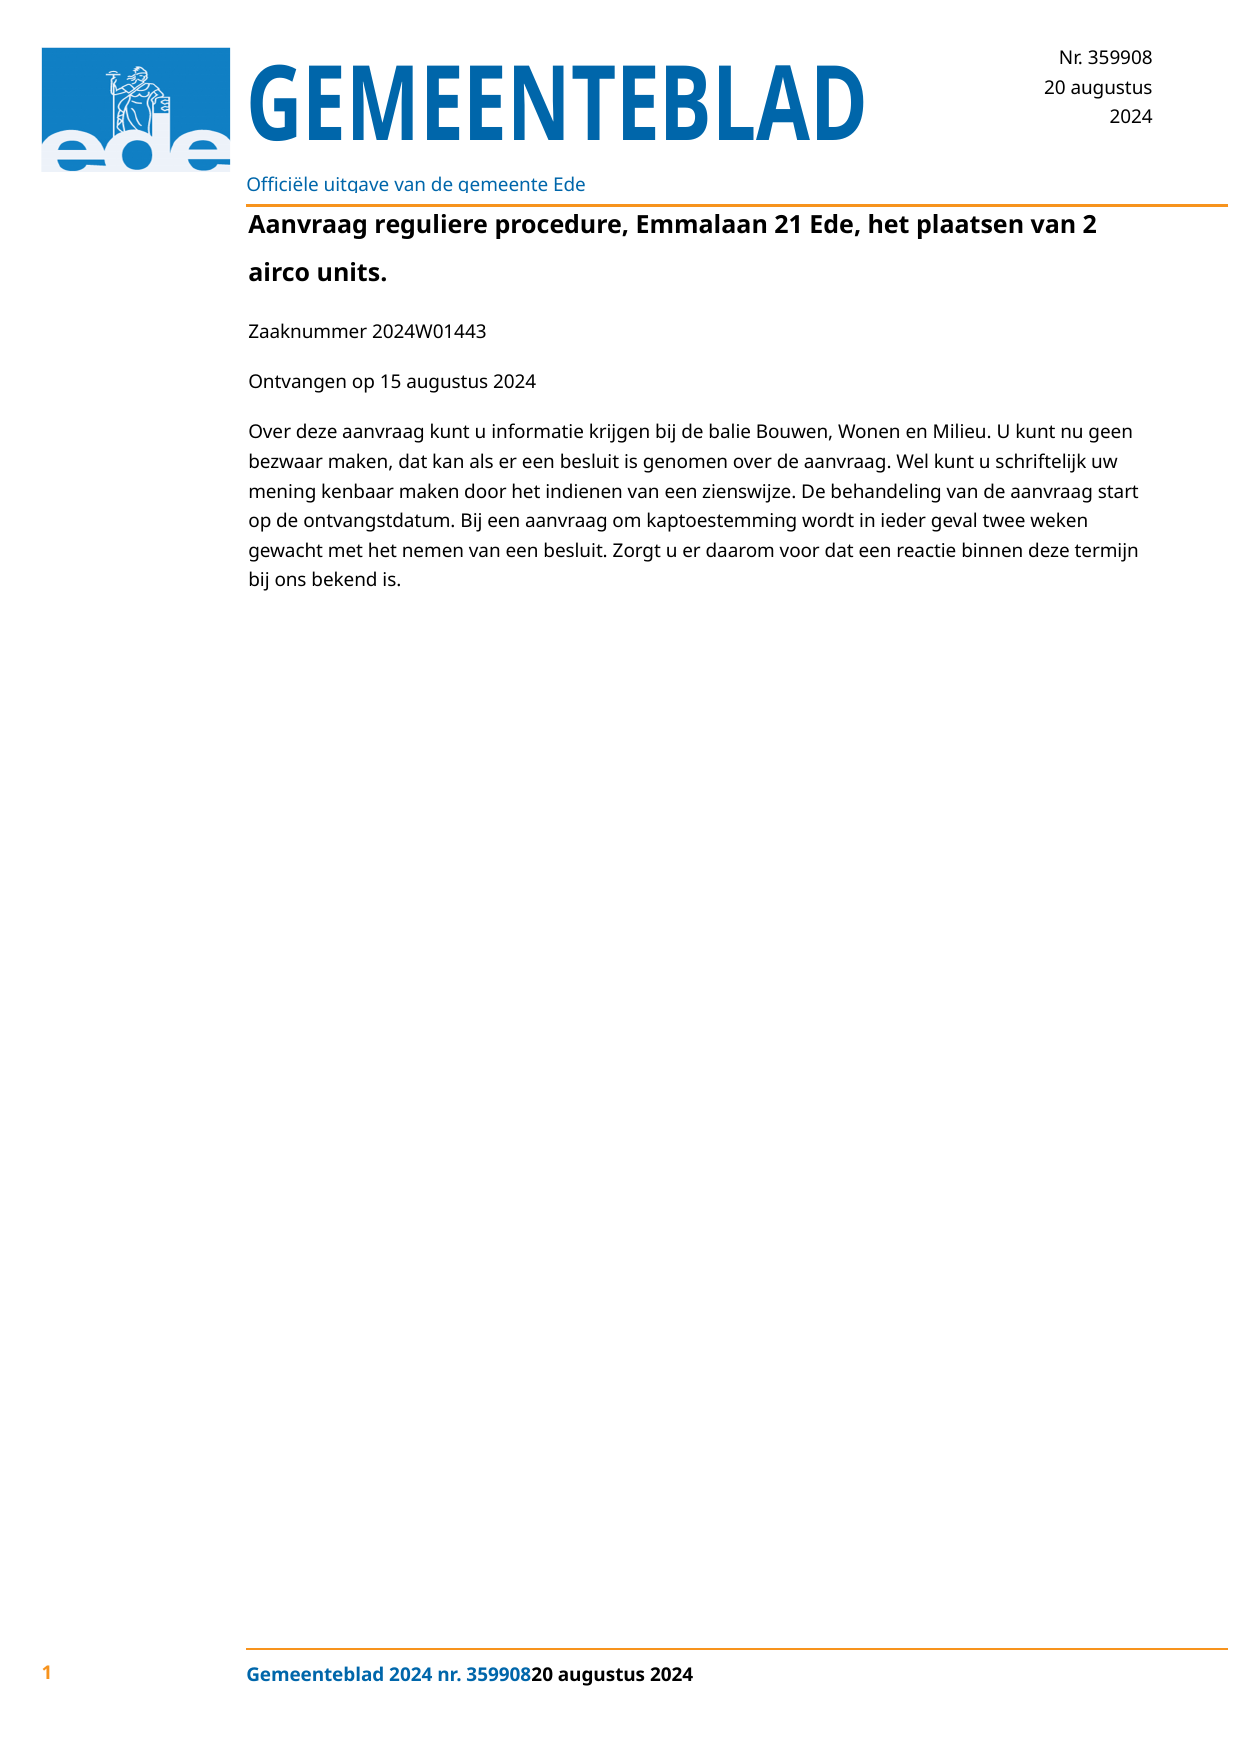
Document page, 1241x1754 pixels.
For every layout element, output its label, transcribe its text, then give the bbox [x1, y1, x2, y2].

picture [41, 47, 231, 172]
text Ontvangen op 15 augustus 2024 [248, 368, 1152, 394]
text Zaaknummer 2024W01443 [248, 318, 1152, 344]
text Over deze aanvraag kunt u informatie krijgen bij de balie Bouwen, Wonen en Milieu. U kunt nu geen bezwaar maken, dat kan als er een besluit is genomen over de aanvraag. Wel kunt u schriftelijk uw mening kenbaar maken door het indienen van een zienswijze. De behandeling van de aanvraag start op de ontvangstdatum. Bij een aanvraag om kaptoestemming wordt in ieder geval twee weken gewacht met het nemen van een besluit. Zorgt u er daarom voor dat een reactie binnen deze termijn bij ons bekend is. [248, 419, 1152, 592]
text Aanvraag reguliere procedure, Emmalaan 21 Ede, het plaatsen van 2 airco units. [248, 207, 1152, 288]
